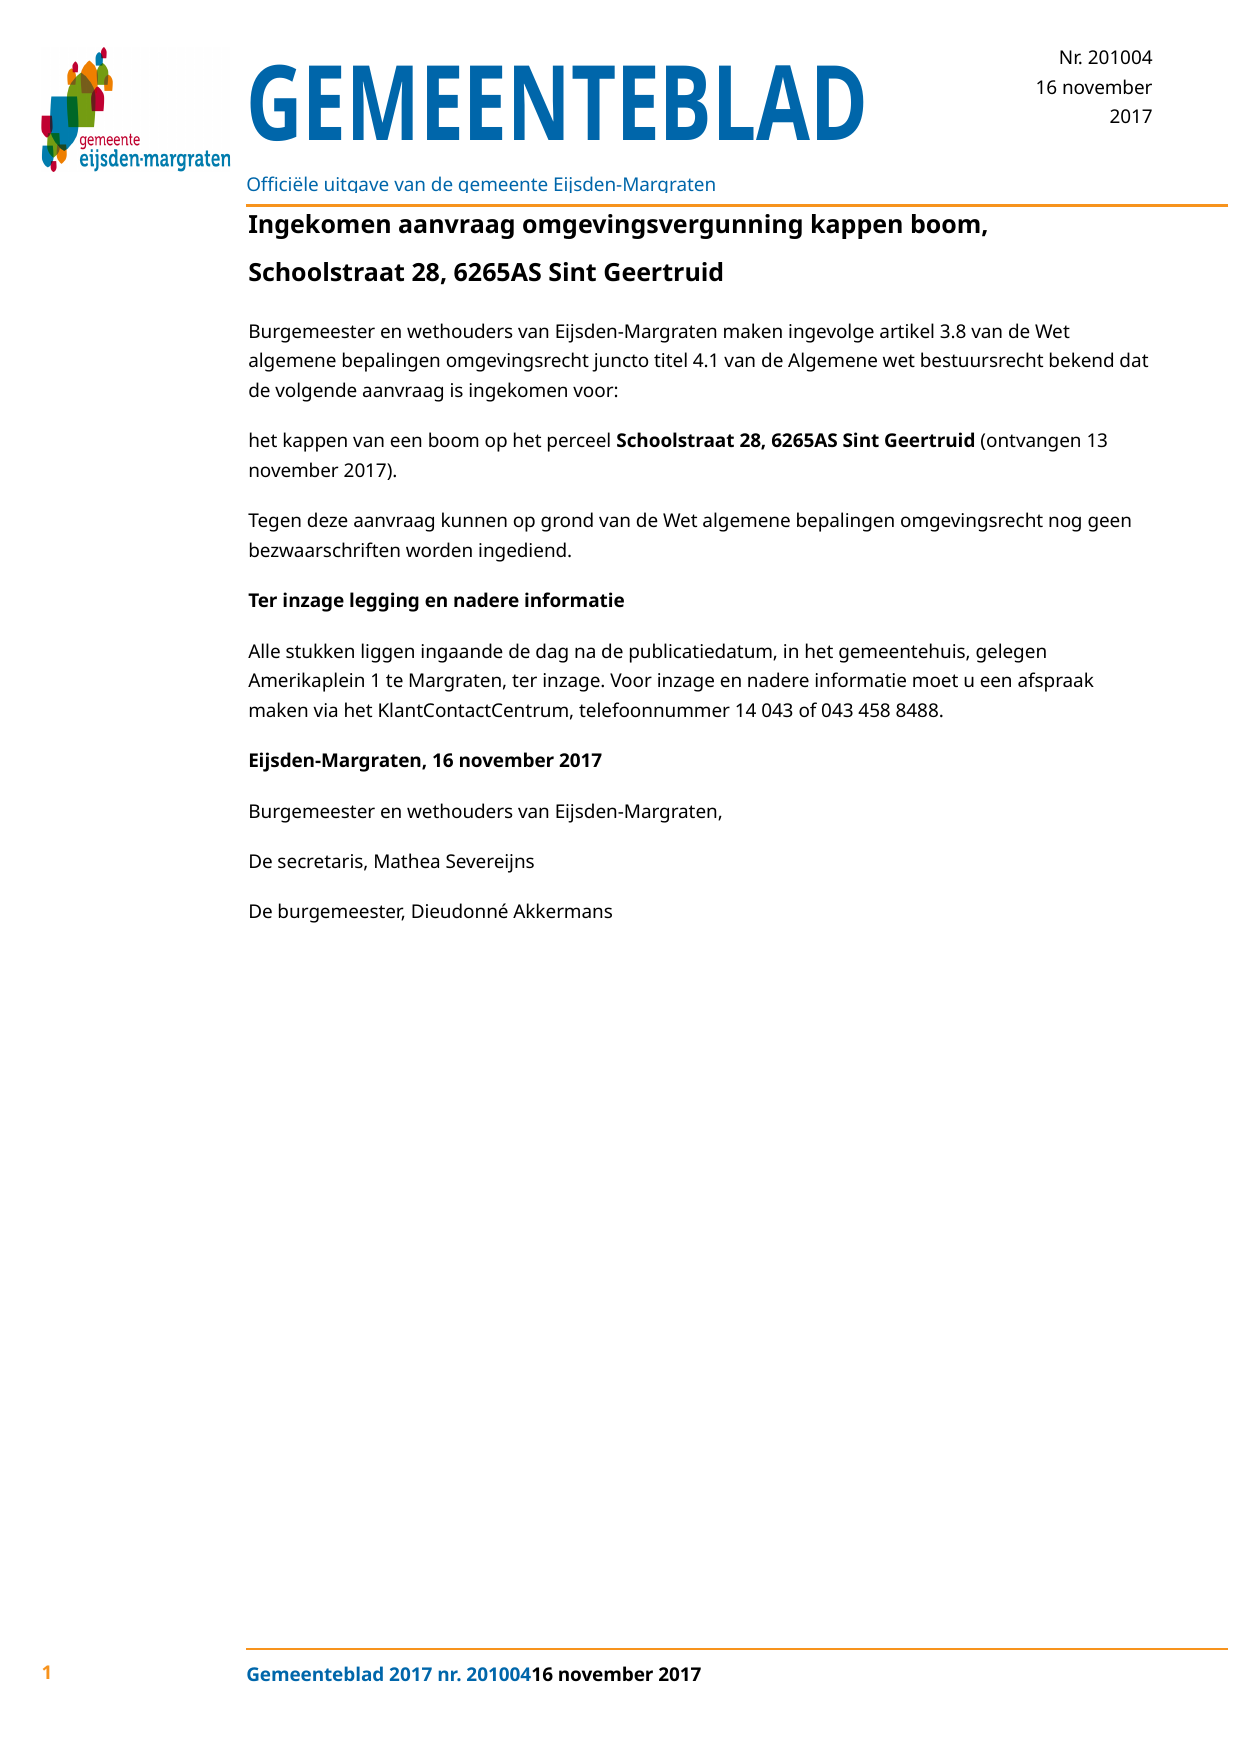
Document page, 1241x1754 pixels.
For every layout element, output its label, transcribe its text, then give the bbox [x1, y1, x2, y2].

text Ingekomen aanvraag omgevingsvergunning kappen boom, Schoolstraat 28, 6265AS Sint Geertruid [248, 207, 1152, 288]
text De burgemeester, Dieudonné Akkermans [248, 899, 1152, 924]
text Burgemeester en wethouders van Eijsden-Margraten, [248, 798, 1152, 824]
text Tegen deze aanvraag kunnen op grond van de Wet algemene bepalingen omgevingsrecht nog geen bezwaarschriften worden ingediend. [248, 507, 1152, 563]
text Burgemeester en wethouders van Eijsden-Margraten maken ingevolge artikel 3.8 van de Wet algemene bepalingen omgevingsrecht juncto titel 4.1 van de Algemene wet bestuursrecht bekend dat de volgende aanvraag is ingekomen voor: [248, 318, 1152, 403]
text Ter inzage legging en nadere informatie [248, 587, 1152, 613]
text De secretaris, Mathea Severeijns [248, 848, 1152, 874]
picture [41, 47, 231, 172]
text Eijsden-Margraten, 16 november 2017 [248, 747, 1152, 773]
text Alle stukken liggen ingaande de dag na de publicatiedatum, in het gemeentehuis, gelegen Amerikaplein 1 te Margraten, ter inzage. Voor inzage en nadere informatie moet u een afspraak maken via het KlantContactCentrum, telefoonnummer 14 043 of 043 458 8488. [248, 638, 1152, 723]
text het kappen van een boom op het perceel Schoolstraat 28, 6265AS Sint Geertruid (ontvangen 13 november 2017). [248, 427, 1152, 483]
